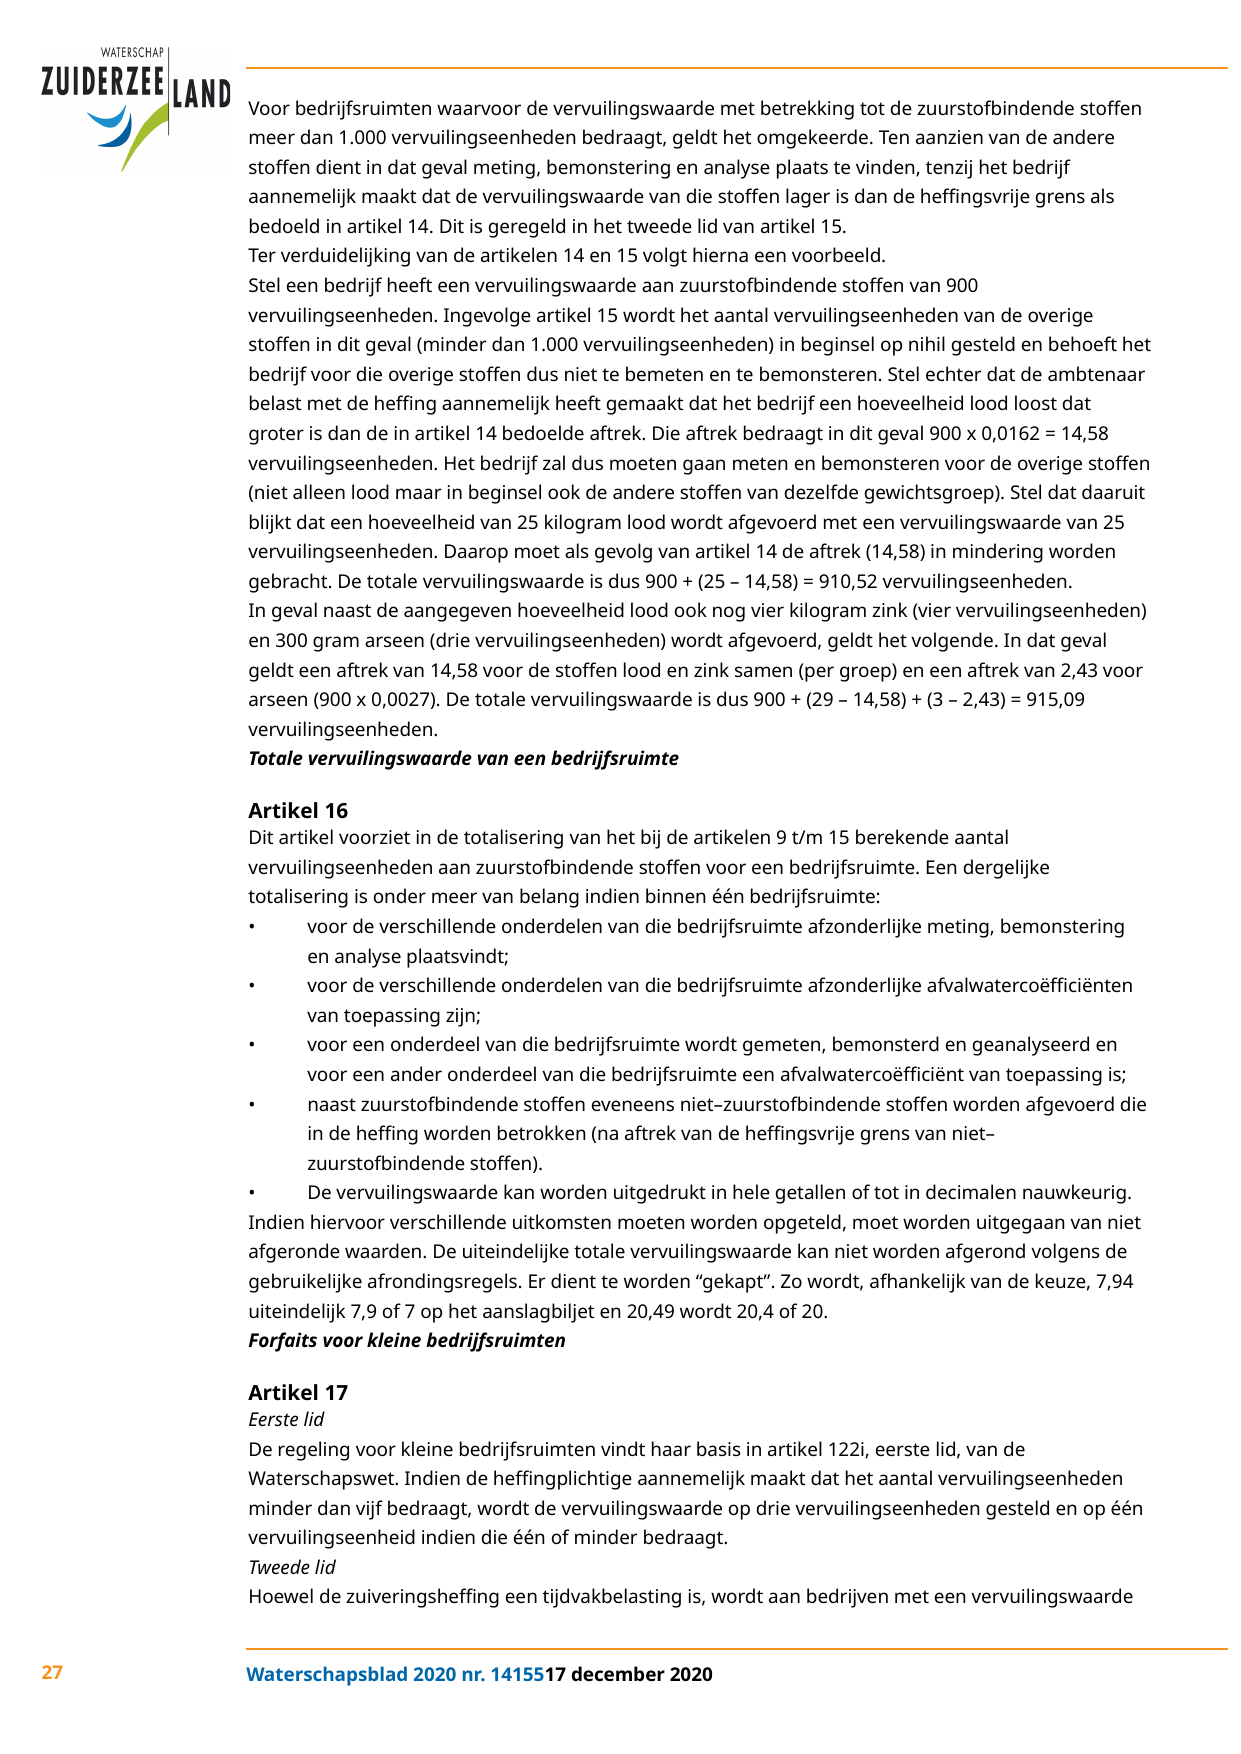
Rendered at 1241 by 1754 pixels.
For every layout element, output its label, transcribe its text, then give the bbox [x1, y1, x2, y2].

list naast zuurstofbindende stoffen eveneens niet–zuurstofbindende stoffen worden afgevoerd die in de heffing worden betrokken (na aftrek van de heffingsvrije grens van niet–zuurstofbindende stoffen). [248, 1091, 1152, 1176]
text Forfaits voor kleine bedrijfsruimten [248, 1327, 1152, 1353]
list voor de verschillende onderdelen van die bedrijfsruimte afzonderlijke afvalwatercoëfficiënten van toepassing zijn; [248, 972, 1152, 1028]
text Stel een bedrijf heeft een vervuilingswaarde aan zuurstofbindende stoffen van 900 vervuilingseenheden. Ingevolge artikel 15 wordt het aantal vervuilingseenheden van de overige stoffen in dit geval (minder dan 1.000 vervuilingseenheden) in beginsel op nihil gesteld en behoeft het bedrijf voor die overige stoffen dus niet te bemeten en te bemonsteren. Stel echter dat de ambtenaar belast met de heffing aannemelijk heeft gemaakt dat het bedrijf een hoeveelheid lood loost dat groter is dan de in artikel 14 bedoelde aftrek. Die aftrek bedraagt in dit geval 900 x 0,0162 = 14,58 vervuilingseenheden. Het bedrijf zal dus moeten gaan meten en bemonsteren voor de overige stoffen (niet alleen lood maar in beginsel ook de andere stoffen van dezelfde gewichtsgroep). Stel dat daaruit blijkt dat een hoeveelheid van 25 kilogram lood wordt afgevoerd met een vervuilingswaarde van 25 vervuilingseenheden. Daarop moet als gevolg van artikel 14 de aftrek (14,58) in mindering worden gebracht. De totale vervuilingswaarde is dus 900 + (25 – 14,58) = 910,52 vervuilingseenheden. [248, 272, 1152, 594]
text De regeling voor kleine bedrijfsruimten vindt haar basis in artikel 122i, eerste lid, van de Waterschapswet. Indien de heffingplichtige aannemelijk maakt dat het aantal vervuilingseenheden minder dan vijf bedraagt, wordt de vervuilingswaarde op drie vervuilingseenheden gesteld en op één vervuilingseenheid indien die één of minder bedraagt. [248, 1436, 1152, 1550]
text Tweede lid [248, 1554, 1152, 1580]
list voor de verschillende onderdelen van die bedrijfsruimte afzonderlijke meting, bemonstering en analyse plaatsvindt; [248, 913, 1152, 968]
list De vervuilingswaarde kan worden uitgedrukt in hele getallen of tot in decimalen nauwkeurig. [248, 1179, 1152, 1205]
list voor een onderdeel van die bedrijfsruimte wordt gemeten, bemonsterd en geanalyseerd en voor een ander onderdeel van die bedrijfsruimte een afvalwatercoëfficiënt van toepassing is; [248, 1032, 1152, 1087]
text Voor bedrijfsruimten waarvoor de vervuilingswaarde met betrekking tot de zuurstofbindende stoffen meer dan 1.000 vervuilingseenheden bedraagt, geldt het omgekeerde. Ten aanzien van de andere stoffen dient in dat geval meting, bemonstering en analyse plaats te vinden, tenzij het bedrijf aannemelijk maakt dat de vervuilingswaarde van die stoffen lager is dan de heffingsvrije grens als bedoeld in artikel 14. Dit is geregeld in het tweede lid van artikel 15. [248, 95, 1152, 239]
text Artikel 16 [248, 796, 1152, 824]
text Hoewel de zuiveringsheffing een tijdvakbelasting is, wordt aan bedrijven met een vervuilingswaarde [248, 1584, 1152, 1609]
picture [41, 47, 231, 172]
text Artikel 17 [248, 1378, 1152, 1406]
text Dit artikel voorziet in de totalisering van het bij de artikelen 9 t/m 15 berekende aantal vervuilingseenheden aan zuurstofbindende stoffen voor een bedrijfsruimte. Een dergelijke totalisering is onder meer van belang indien binnen één bedrijfsruimte: [248, 824, 1152, 909]
text In geval naast de aangegeven hoeveelheid lood ook nog vier kilogram zink (vier vervuilingseenheden) en 300 gram arseen (drie vervuilingseenheden) wordt afgevoerd, geldt het volgende. In dat geval geldt een aftrek van 14,58 voor de stoffen lood en zink samen (per groep) en een aftrek van 2,43 voor arseen (900 x 0,0027). De totale vervuilingswaarde is dus 900 + (29 – 14,58) + (3 – 2,43) = 915,09 vervuilingseenheden. [248, 598, 1152, 742]
text Indien hiervoor verschillende uitkomsten moeten worden opgeteld, moet worden uitgegaan van niet afgeronde waarden. De uiteindelijke totale vervuilingswaarde kan niet worden afgerond volgens de gebruikelijke afrondingsregels. Er dient te worden “gekapt”. Zo wordt, afhankelijk van de keuze, 7,94 uiteindelijk 7,9 of 7 op het aanslagbiljet en 20,49 wordt 20,4 of 20. [248, 1209, 1152, 1323]
text Eerste lid [248, 1406, 1152, 1432]
text Ter verduidelijking van de artikelen 14 en 15 volgt hierna een voorbeeld. [248, 243, 1152, 268]
text Totale vervuilingswaarde van een bedrijfsruimte [248, 746, 1152, 771]
